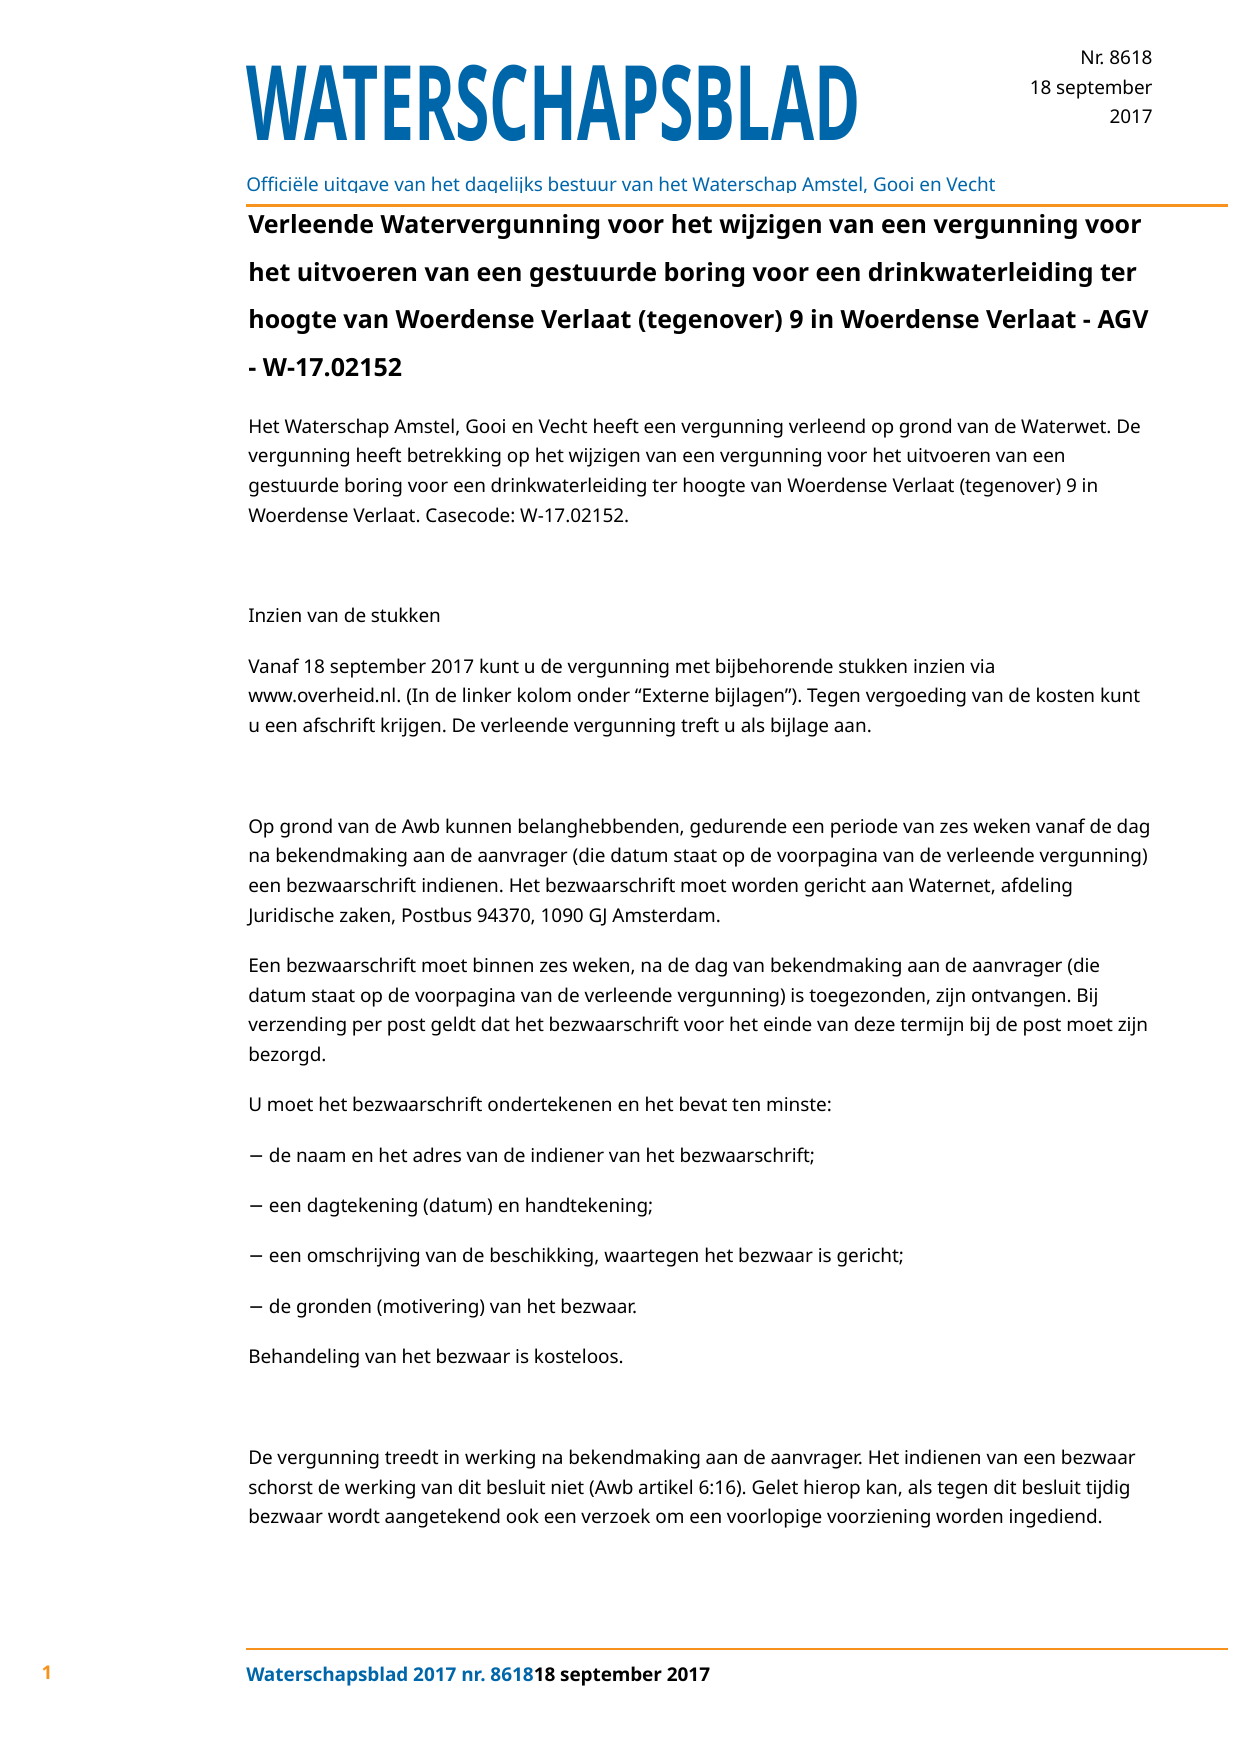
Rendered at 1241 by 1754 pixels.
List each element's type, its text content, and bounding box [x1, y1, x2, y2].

text Verleende Watervergunning voor het wijzigen van een vergunning voor het uitvoeren van een gestuurde boring voor een drinkwaterleiding ter hoogte van Woerdense Verlaat (tegenover) 9 in Woerdense Verlaat - AGV - W-17.02152 [248, 207, 1152, 384]
picture [41, 47, 231, 172]
text Op grond van de Awb kunnen belanghebbenden, gedurende een periode van zes weken vanaf de dag na bekendmaking aan de aanvrager (die datum staat op de voorpagina van de verleende vergunning) een bezwaarschrift indienen. Het bezwaarschrift moet worden gericht aan Waternet, afdeling Juridische zaken, Postbus 94370, 1090 GJ Amsterdam. [248, 813, 1152, 928]
text Een bezwaarschrift moet binnen zes weken, na de dag van bekendmaking aan de aanvrager (die datum staat op de voorpagina van de verleende vergunning) is toegezonden, zijn ontvangen. Bij verzending per post geldt dat het bezwaarschrift voor het einde van deze termijn bij de post moet zijn bezorgd. [248, 952, 1152, 1067]
text De vergunning treedt in werking na bekendmaking aan de aanvrager. Het indienen van een bezwaar schorst de werking van dit besluit niet (Awb artikel 6:16). Gelet hierop kan, als tegen dit besluit tijdig bezwaar wordt aangetekend ook een verzoek om een voorlopige voorziening worden ingediend. [248, 1444, 1152, 1529]
text Behandeling van het bezwaar is kosteloos. [248, 1343, 1152, 1369]
text − een omschrijving van de beschikking, waartegen het bezwaar is gericht; [248, 1243, 1152, 1268]
text − een dagtekening (datum) en handtekening; [248, 1192, 1152, 1218]
text U moet het bezwaarschrift ondertekenen en het bevat ten minste: [248, 1091, 1152, 1117]
text Vanaf 18 september 2017 kunt u de vergunning met bijbehorende stukken inzien via www.overheid.nl. (In de linker kolom onder “Externe bijlagen”). Tegen vergoeding van de kosten kunt u een afschrift krijgen. De verleende vergunning treft u als bijlage aan. [248, 653, 1152, 738]
text − de naam en het adres van de indiener van het bezwaarschrift; [248, 1142, 1152, 1168]
text Het Waterschap Amstel, Gooi en Vecht heeft een vergunning verleend op grond van de Waterwet. De vergunning heeft betrekking op het wijzigen van een vergunning voor het uitvoeren van een gestuurde boring voor een drinkwaterleiding ter hoogte van Woerdense Verlaat (tegenover) 9 in Woerdense Verlaat. Casecode: W-17.02152. [248, 413, 1152, 528]
text Inzien van de stukken [248, 603, 1152, 628]
text − de gronden (motivering) van het bezwaar. [248, 1293, 1152, 1319]
